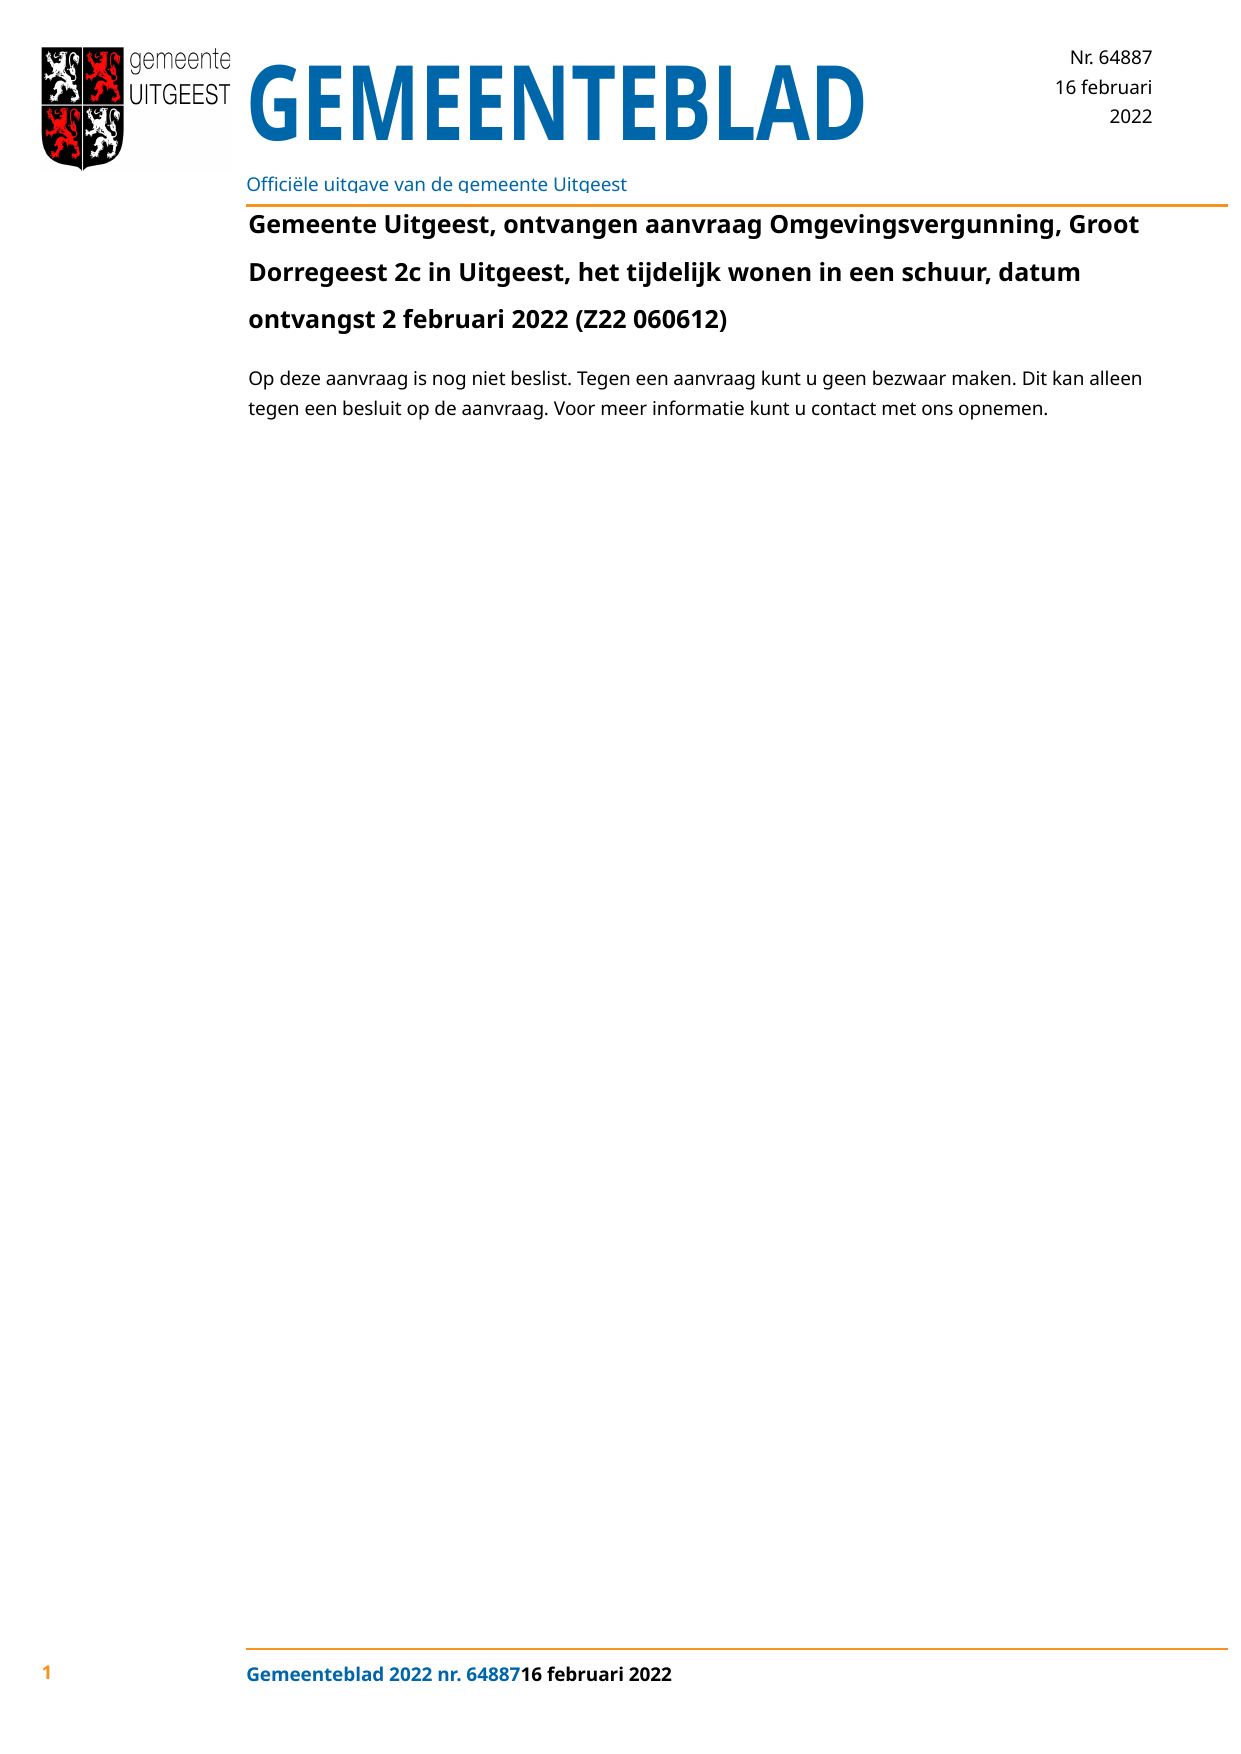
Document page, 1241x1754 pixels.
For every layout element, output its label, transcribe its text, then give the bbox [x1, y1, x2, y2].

picture [41, 47, 231, 172]
text Gemeente Uitgeest, ontvangen aanvraag Omgevingsvergunning, Groot Dorregeest 2c in Uitgeest, het tijdelijk wonen in een schuur, datum ontvangst 2 februari 2022 (Z22 060612) [248, 207, 1152, 336]
text Op deze aanvraag is nog niet beslist. Tegen een aanvraag kunt u geen bezwaar maken. Dit kan alleen tegen een besluit op de aanvraag. Voor meer informatie kunt u contact met ons opnemen. [248, 366, 1152, 421]
